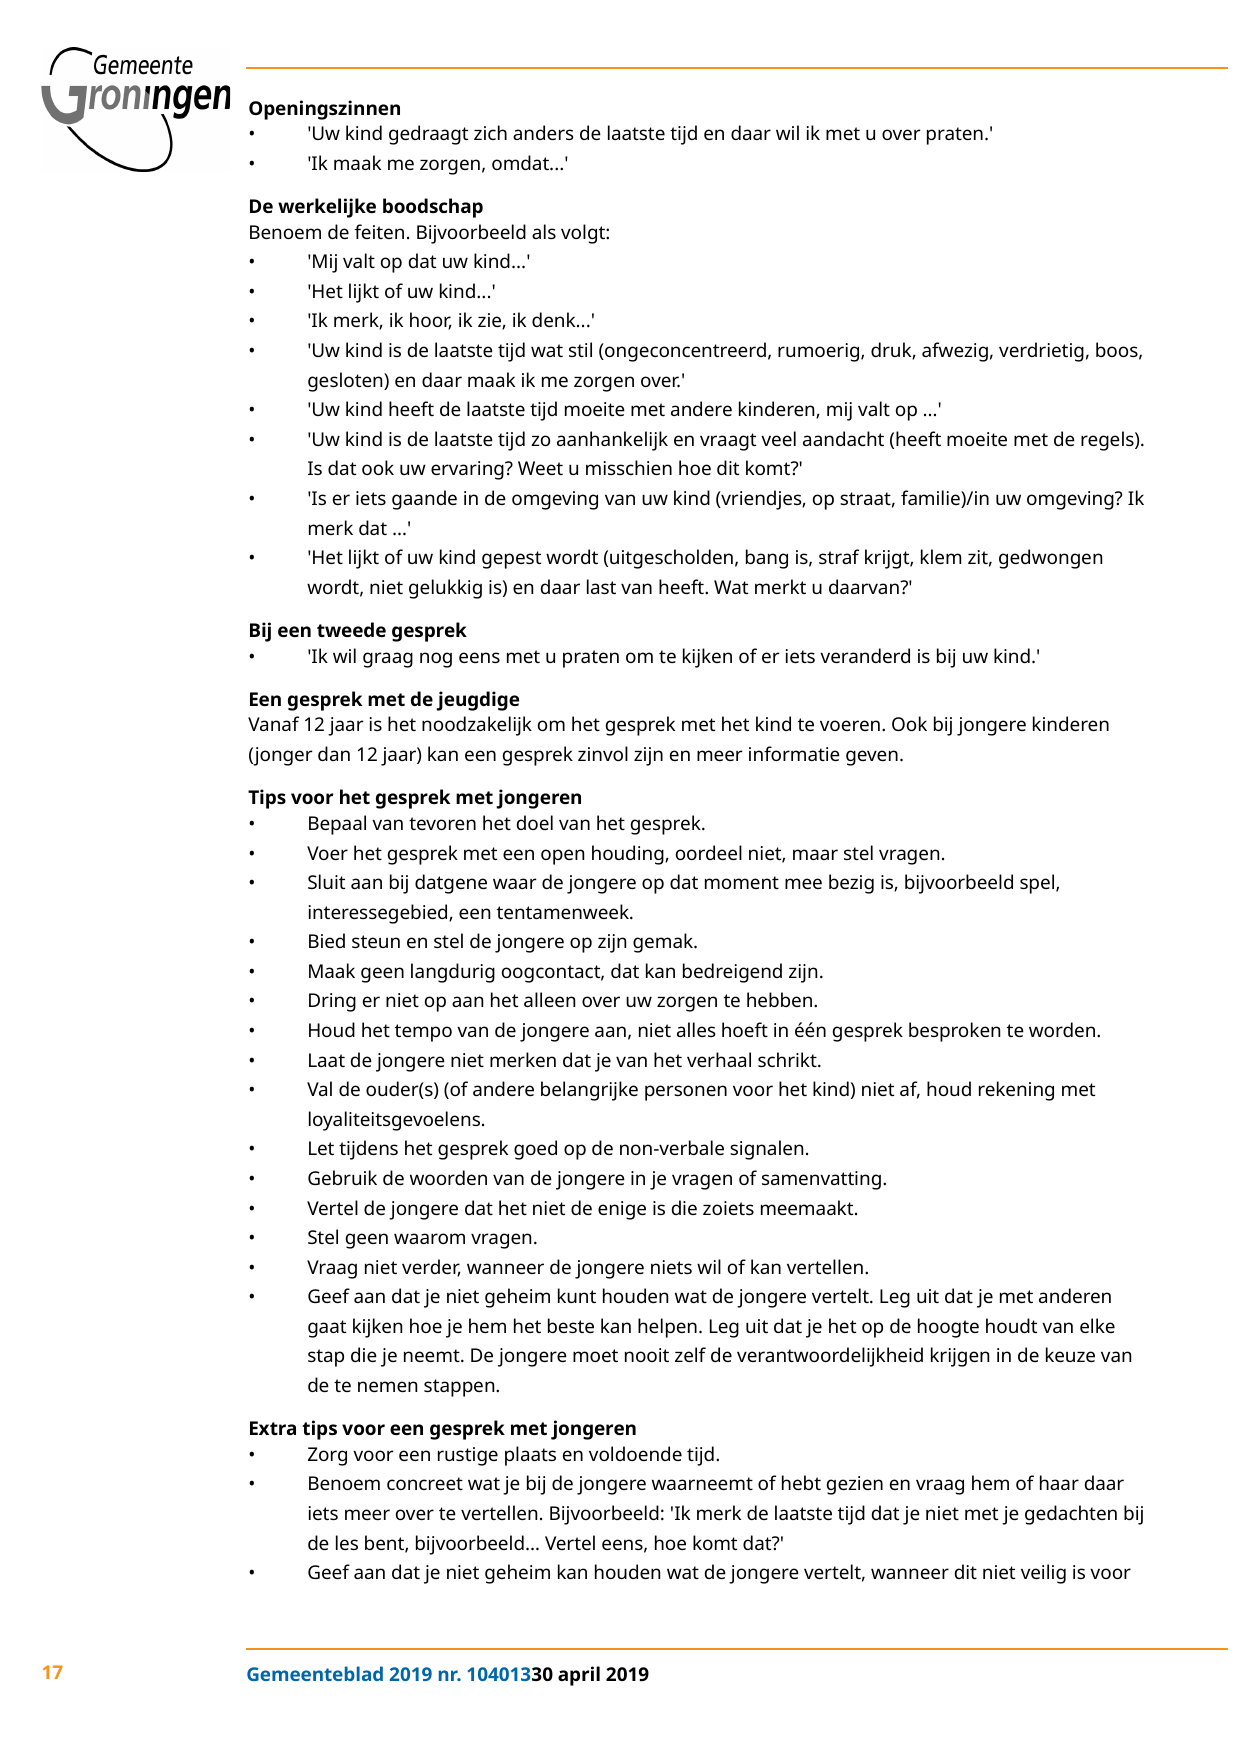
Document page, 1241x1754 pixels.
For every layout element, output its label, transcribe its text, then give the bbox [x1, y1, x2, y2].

list Stel geen waarom vragen. [248, 1224, 1152, 1250]
list 'Uw kind gedraagt zich anders de laatste tijd en daar wil ik met u over praten.' [248, 121, 1152, 146]
list 'Het lijkt of uw kind...' [248, 278, 1152, 304]
text Extra tips voor een gesprek met jongeren [248, 1415, 1152, 1441]
list 'Uw kind is de laatste tijd wat stil (ongeconcentreerd, rumoerig, druk, afwezig, verdrietig, boos, gesloten) en daar maak ik me zorgen over.' [248, 337, 1152, 393]
list Vraag niet verder, wanneer de jongere niets wil of kan vertellen. [248, 1254, 1152, 1279]
text Benoem de feiten. Bijvoorbeeld als volgt: [248, 219, 1152, 245]
list Maak geen langdurig oogcontact, dat kan bedreigend zijn. [248, 958, 1152, 984]
list Val de ouder(s) (of andere belangrijke personen voor het kind) niet af, houd rekening met loyaliteitsgevoelens. [248, 1076, 1152, 1132]
list Gebruik de woorden van de jongere in je vragen of samenvatting. [248, 1165, 1152, 1191]
text Openingszinnen [248, 95, 1152, 121]
list Let tijdens het gesprek goed op de non-verbale signalen. [248, 1136, 1152, 1161]
list 'Ik merk, ik hoor, ik zie, ik denk...' [248, 308, 1152, 333]
list 'Ik wil graag nog eens met u praten om te kijken of er iets veranderd is bij uw kind.' [248, 643, 1152, 668]
list 'Is er iets gaande in de omgeving van uw kind (vriendjes, op straat, familie)/in uw omgeving? Ik merk dat …' [248, 485, 1152, 541]
list 'Mij valt op dat uw kind...' [248, 248, 1152, 274]
list Laat de jongere niet merken dat je van het verhaal schrikt. [248, 1047, 1152, 1072]
list 'Uw kind is de laatste tijd zo aanhankelijk en vraagt veel aandacht (heeft moeite met de regels). Is dat ook uw ervaring? Weet u misschien hoe dit komt?' [248, 426, 1152, 481]
list Sluit aan bij datgene waar de jongere op dat moment mee bezig is, bijvoorbeeld spel, interessegebied, een tentamenweek. [248, 869, 1152, 924]
list 'Uw kind heeft de laatste tijd moeite met andere kinderen, mij valt op …' [248, 396, 1152, 422]
list Dring er niet op aan het alleen over uw zorgen te hebben. [248, 988, 1152, 1013]
list Vertel de jongere dat het niet de enige is die zoiets meemaakt. [248, 1195, 1152, 1220]
text Bij een tweede gesprek [248, 617, 1152, 643]
list Houd het tempo van de jongere aan, niet alles hoeft in één gesprek besproken te worden. [248, 1017, 1152, 1043]
list Bied steun en stel de jongere op zijn gemak. [248, 928, 1152, 954]
list 'Het lijkt of uw kind gepest wordt (uitgescholden, bang is, straf krijgt, klem zit, gedwongen wordt, niet gelukkig is) en daar last van heeft. Wat merkt u daarvan?' [248, 544, 1152, 600]
list Geef aan dat je niet geheim kan houden wat de jongere vertelt, wanneer dit niet veilig is voor [248, 1559, 1152, 1585]
list Voer het gesprek met een open houding, oordeel niet, maar stel vragen. [248, 840, 1152, 865]
text Vanaf 12 jaar is het noodzakelijk om het gesprek met het kind te voeren. Ook bij jongere kinderen (jonger dan 12 jaar) kan een gesprek zinvol zijn en meer informatie geven. [248, 712, 1152, 767]
text Een gesprek met de jeugdige [248, 686, 1152, 712]
list Geef aan dat je niet geheim kunt houden wat de jongere vertelt. Leg uit dat je met anderen gaat kijken hoe je hem het beste kan helpen. Leg uit dat je het op de hoogte houdt van elke stap die je neemt. De jongere moet nooit zelf de verantwoordelijkheid krijgen in de keuze van de te nemen stappen. [248, 1283, 1152, 1398]
list Zorg voor een rustige plaats en voldoende tijd. [248, 1441, 1152, 1467]
list Benoem concreet wat je bij de jongere waarneemt of hebt gezien en vraag hem of haar daar iets meer over te vertellen. Bijvoorbeeld: 'Ik merk de laatste tijd dat je niet met je gedachten bij de les bent, bijvoorbeeld… Vertel eens, hoe komt dat?' [248, 1471, 1152, 1556]
picture [41, 47, 231, 172]
text Tips voor het gesprek met jongeren [248, 784, 1152, 810]
text De werkelijke boodschap [248, 193, 1152, 219]
list Bepaal van tevoren het doel van het gesprek. [248, 810, 1152, 836]
list 'Ik maak me zorgen, omdat...' [248, 150, 1152, 176]
